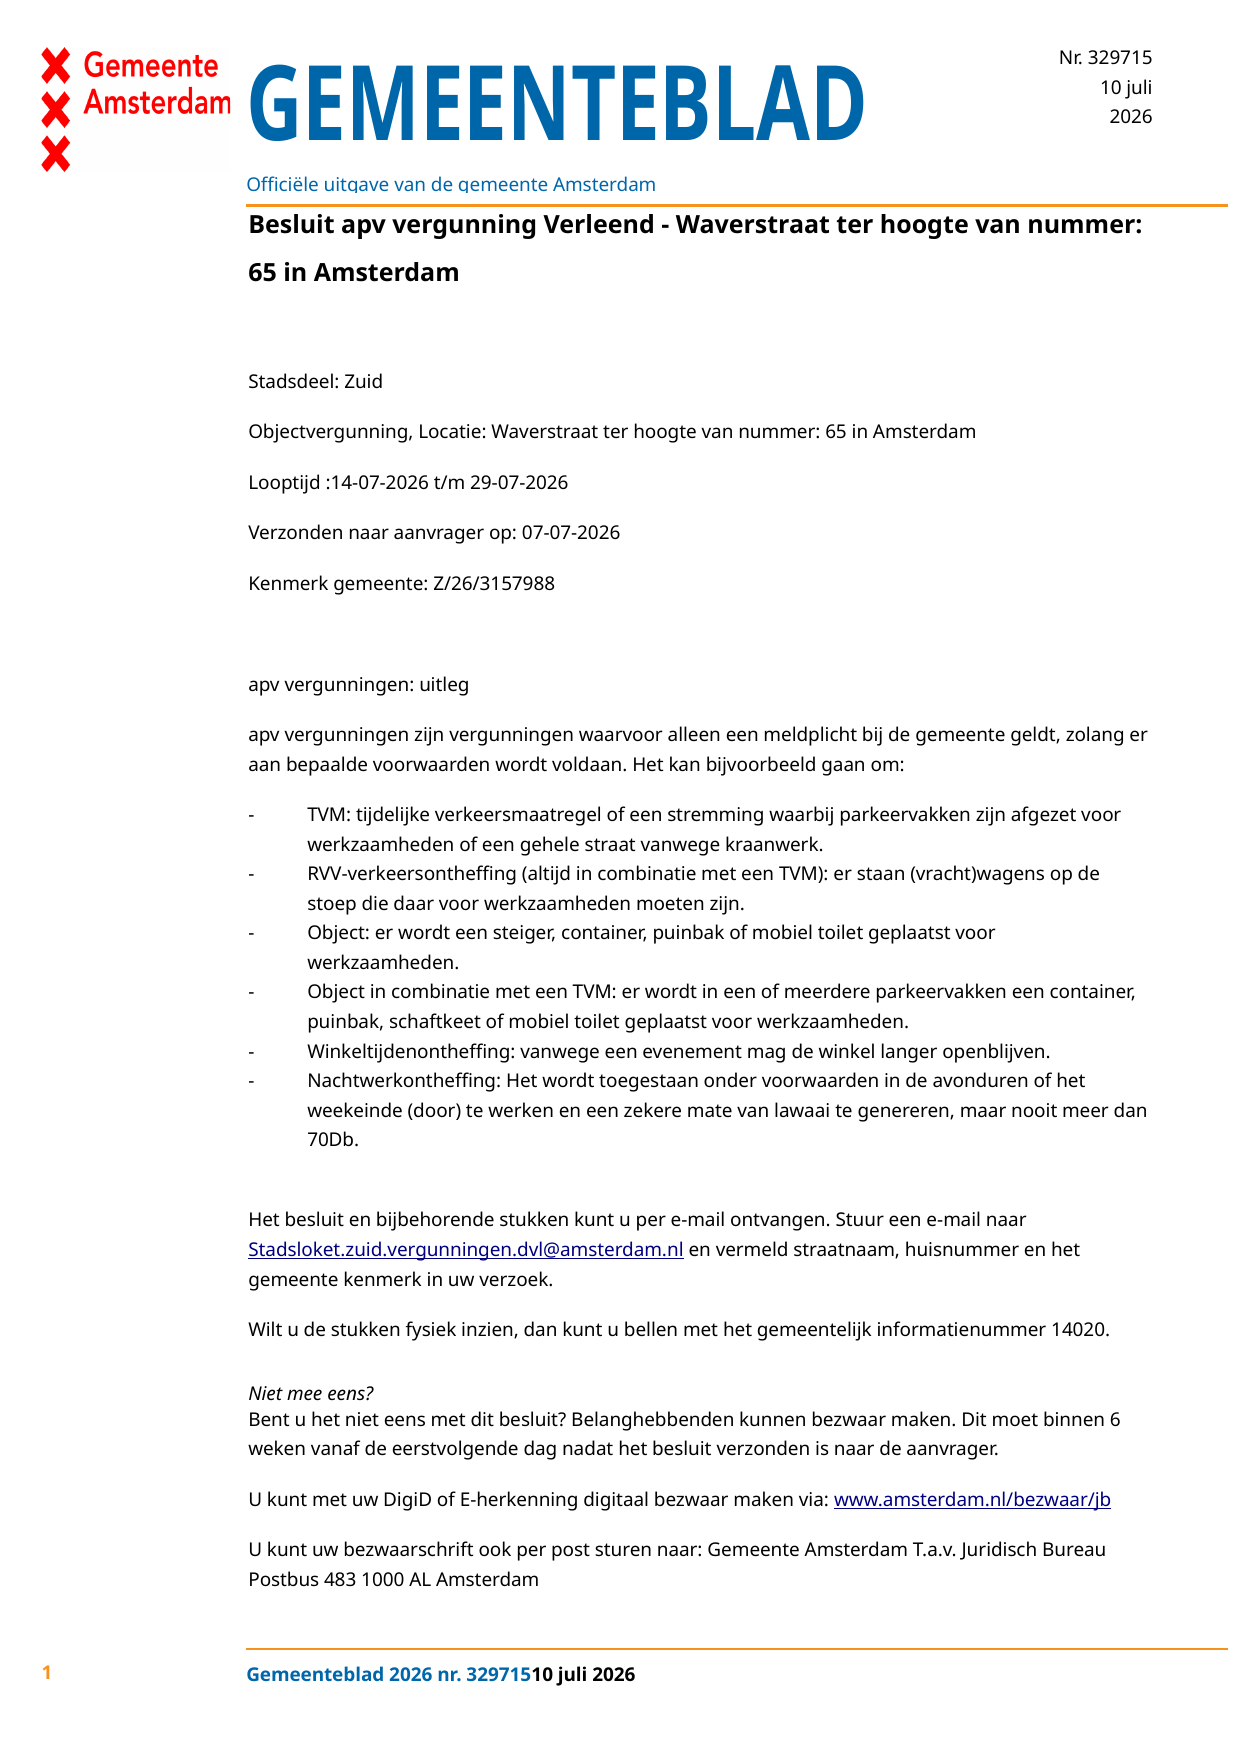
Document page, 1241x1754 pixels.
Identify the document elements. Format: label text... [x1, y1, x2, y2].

text Bent u het niet eens met dit besluit? Belanghebbenden kunnen bezwaar maken. Dit moet binnen 6 weken vanaf de eerstvolgende dag nadat het besluit verzonden is naar de aanvrager. [248, 1406, 1152, 1461]
text Kenmerk gemeente: Z/26/3157988 [248, 570, 1152, 596]
text Besluit apv vergunning Verleend - Waverstraat ter hoogte van nummer: 65 in Amsterdam [248, 207, 1152, 288]
text Wilt u de stukken fysiek inzien, dan kunt u bellen met het gemeentelijk informatienummer 14020. [248, 1316, 1152, 1342]
text Het besluit en bijbehorende stukken kunt u per e-mail ontvangen. Stuur een e-mail naar Stadsloket.zuid.vergunningen.dvl@amsterdam.nl en vermeld straatnaam, huisnummer en het gemeente kenmerk in uw verzoek. [248, 1207, 1152, 1292]
text Looptijd :14-07-2026 t/m 29-07-2026 [248, 469, 1152, 495]
text Niet mee eens? [248, 1380, 1152, 1406]
text Stadsdeel: Zuid [248, 368, 1152, 394]
list Object in combinatie met een TVM: er wordt in een of meerdere parkeervakken een container, puinbak, schaftkeet of mobiel toilet geplaatst voor werkzaamheden. [248, 979, 1152, 1034]
text U kunt uw bezwaarschrift ook per post sturen naar: Gemeente Amsterdam T.a.v. Juridisch Bureau Postbus 483 1000 AL Amsterdam [248, 1536, 1152, 1592]
text U kunt met uw DigiD of E-herkenning digitaal bezwaar maken via: www.amsterdam.nl/bezwaar/jb [248, 1486, 1152, 1512]
text apv vergunningen zijn vergunningen waarvoor alleen een meldplicht bij de gemeente geldt, zolang er aan bepaalde voorwaarden wordt voldaan. Het kan bijvoorbeeld gaan om: [248, 721, 1152, 777]
list Winkeltijdenontheffing: vanwege een evenement mag de winkel langer openblijven. [248, 1038, 1152, 1064]
list RVV-verkeersontheffing (altijd in combinatie met een TVM): er staan (vracht)wagens op de stoep die daar voor werkzaamheden moeten zijn. [248, 860, 1152, 916]
list Nachtwerkontheffing: Het wordt toegestaan onder voorwaarden in de avonduren of het weekeinde (door) te werken en een zekere mate van lawaai te genereren, maar nooit meer dan 70Db. [248, 1067, 1152, 1152]
list Object: er wordt een steiger, container, puinbak of mobiel toilet geplaatst voor werkzaamheden. [248, 919, 1152, 975]
picture [41, 47, 231, 172]
text Verzonden naar aanvrager op: 07-07-2026 [248, 519, 1152, 545]
text apv vergunningen: uitleg [248, 671, 1152, 697]
list TVM: tijdelijke verkeersmaatregel of een stremming waarbij parkeervakken zijn afgezet voor werkzaamheden of een gehele straat vanwege kraanwerk. [248, 801, 1152, 857]
text Objectvergunning, Locatie: Waverstraat ter hoogte van nummer: 65 in Amsterdam [248, 419, 1152, 444]
